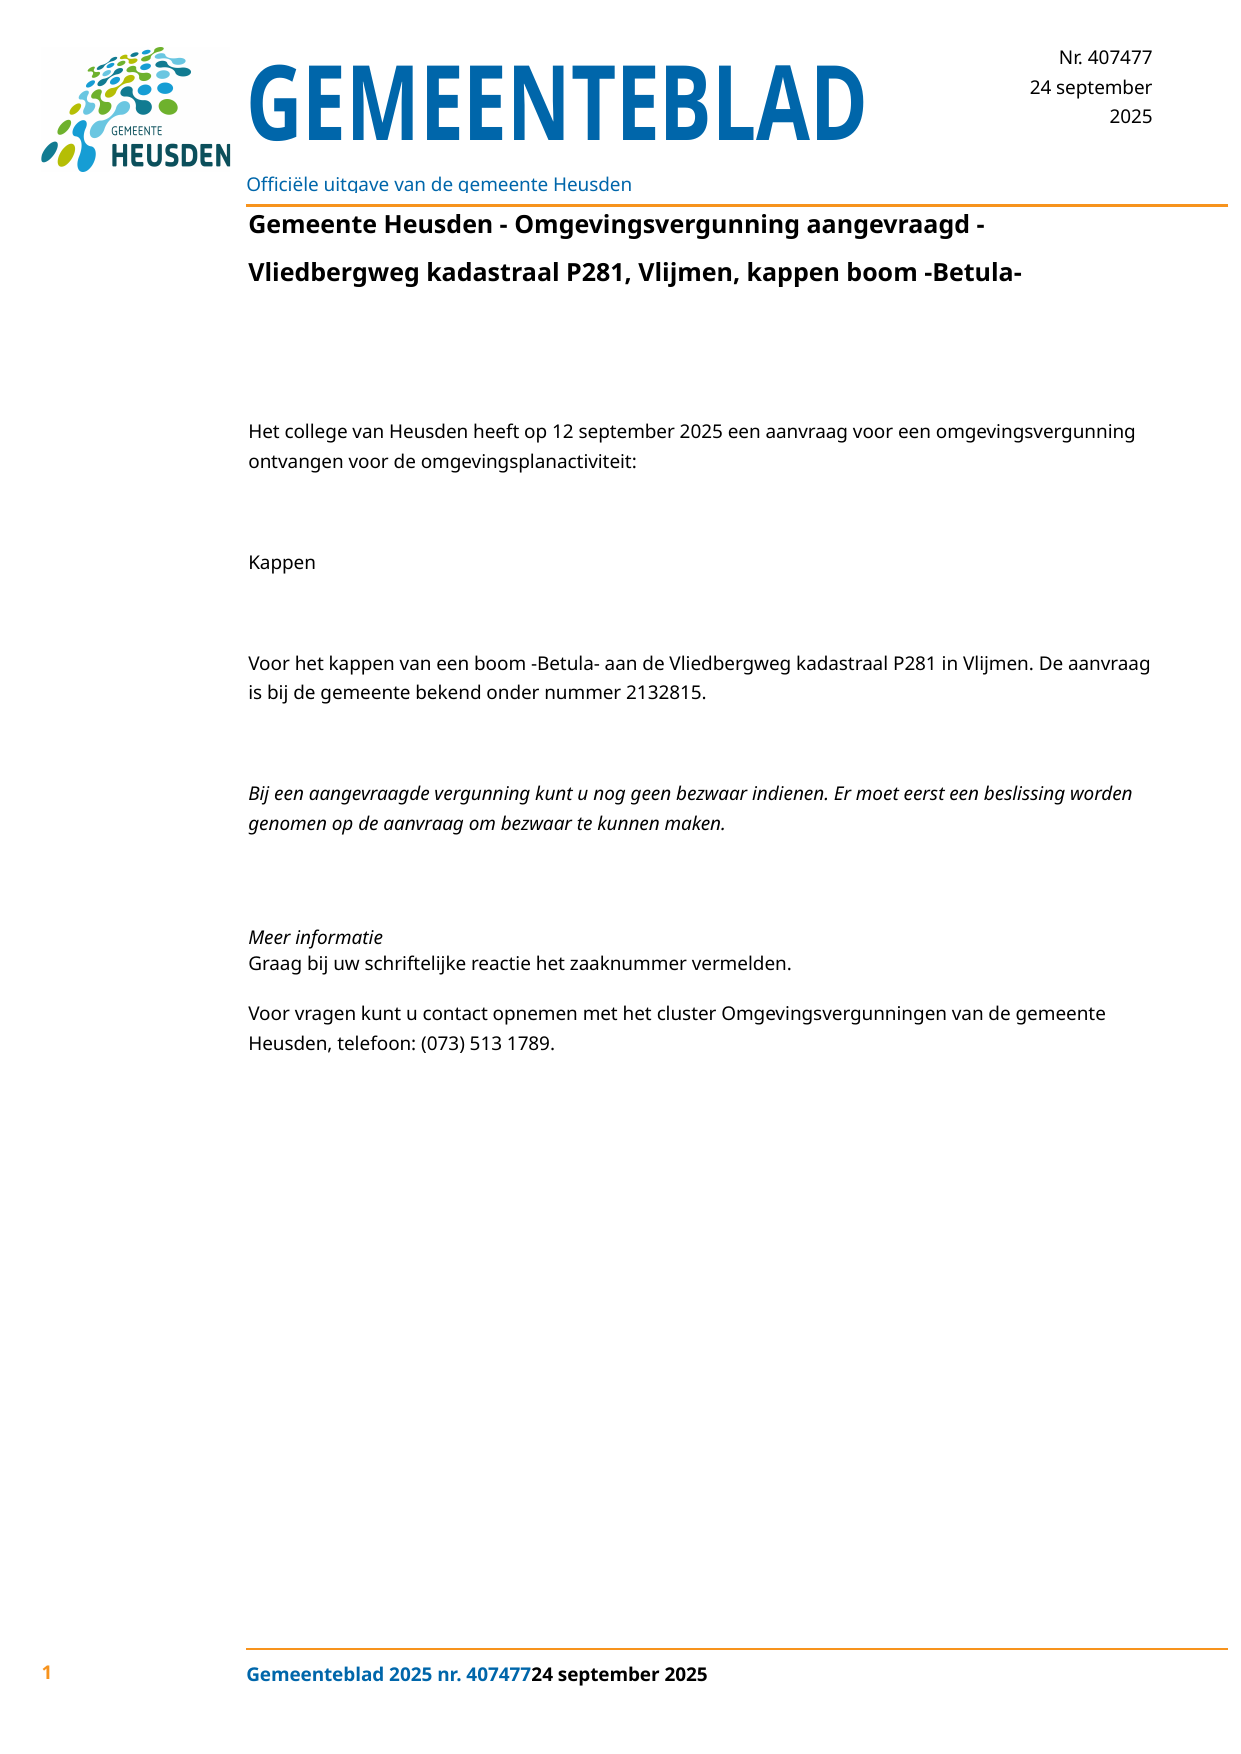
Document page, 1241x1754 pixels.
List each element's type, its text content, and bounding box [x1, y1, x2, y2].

text Gemeente Heusden - Omgevingsvergunning aangevraagd - Vliedbergweg kadastraal P281, Vlijmen, kappen boom -Betula- [248, 207, 1152, 288]
text Voor het kappen van een boom -Betula- aan de Vliedbergweg kadastraal P281 in Vlijmen. De aanvraag is bij de gemeente bekend onder nummer 2132815. [248, 650, 1152, 705]
text Graag bij uw schriftelijke reactie het zaaknummer vermelden. [248, 950, 1152, 976]
text Bij een aangevraagde vergunning kunt u nog geen bezwaar indienen. Er moet eerst een beslissing worden genomen op de aanvraag om bezwaar te kunnen maken. [248, 780, 1152, 836]
text Voor vragen kunt u contact opnemen met het cluster Omgevingsvergunningen van de gemeente Heusden, telefoon: (073) 513 1789. [248, 1001, 1152, 1056]
text Kappen [248, 549, 1152, 575]
picture [41, 47, 231, 172]
text Het college van Heusden heeft op 12 september 2025 een aanvraag voor een omgevingsvergunning ontvangen voor de omgevingsplanactiviteit: [248, 419, 1152, 474]
text Meer informatie [248, 924, 1152, 950]
